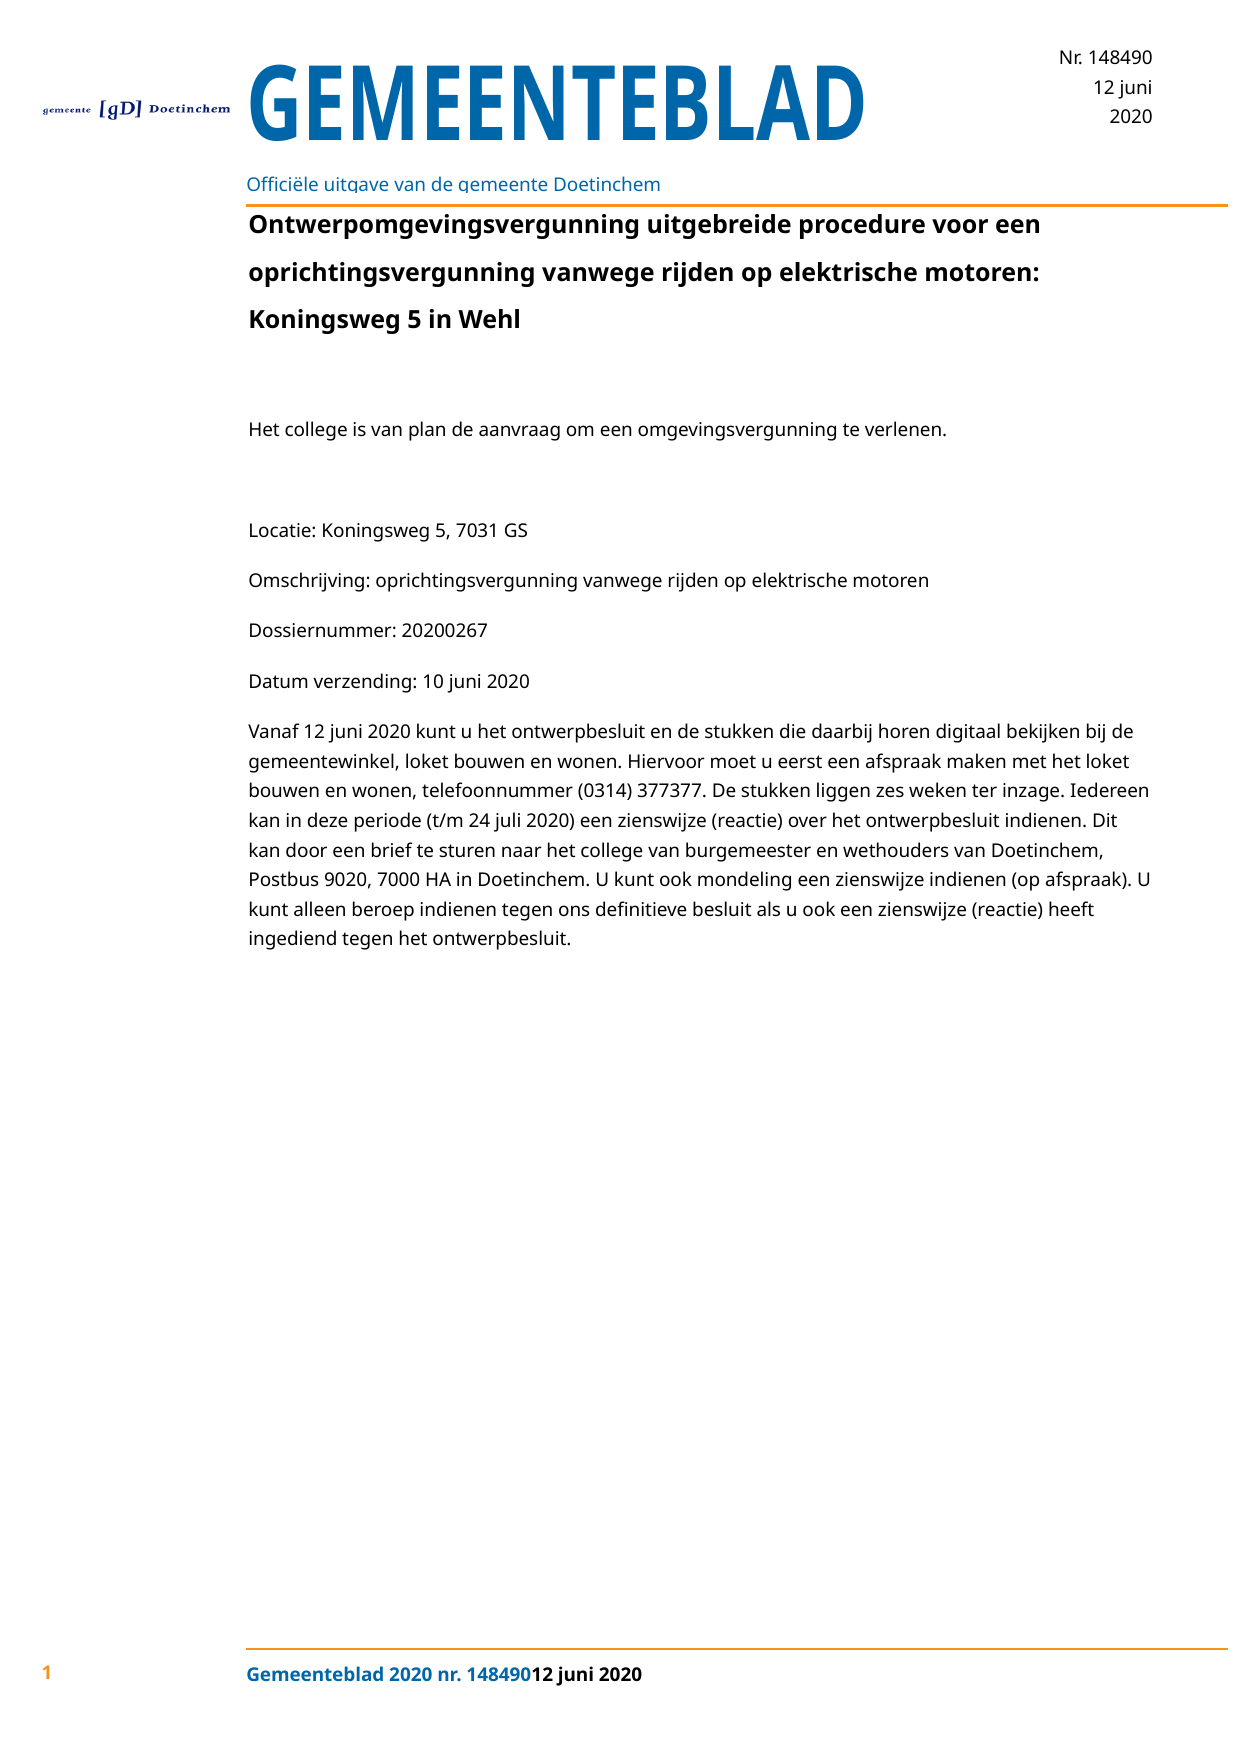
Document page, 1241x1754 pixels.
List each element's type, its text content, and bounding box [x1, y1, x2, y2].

text Dossiernummer: 20200267 [248, 618, 1152, 643]
text Datum verzending: 10 juni 2020 [248, 668, 1152, 694]
text Omschrijving: oprichtingsvergunning vanwege rijden op elektrische motoren [248, 567, 1152, 593]
text Locatie: Koningsweg 5, 7031 GS [248, 517, 1152, 542]
text Ontwerpomgevingsvergunning uitgebreide procedure voor een oprichtingsvergunning vanwege rijden op elektrische motoren: Koningsweg 5 in Wehl [248, 207, 1152, 336]
text Het college is van plan de aanvraag om een omgevingsvergunning te verlenen. [248, 416, 1152, 442]
picture [41, 47, 231, 172]
text Vanaf 12 juni 2020 kunt u het ontwerpbesluit en de stukken die daarbij horen digitaal bekijken bij de gemeentewinkel, loket bouwen en wonen. Hiervoor moet u eerst een afspraak maken met het loket bouwen en wonen, telefoonnummer (0314) 377377. De stukken liggen zes weken ter inzage. Iedereen kan in deze periode (t/m 24 juli 2020) een zienswijze (reactie) over het ontwerpbesluit indienen. Dit kan door een brief te sturen naar het college van burgemeester en wethouders van Doetinchem, Postbus 9020, 7000 HA in Doetinchem. U kunt ook mondeling een zienswijze indienen (op afspraak). U kunt alleen beroep indienen tegen ons definitieve besluit als u ook een zienswijze (reactie) heeft ingediend tegen het ontwerpbesluit. [248, 718, 1152, 951]
